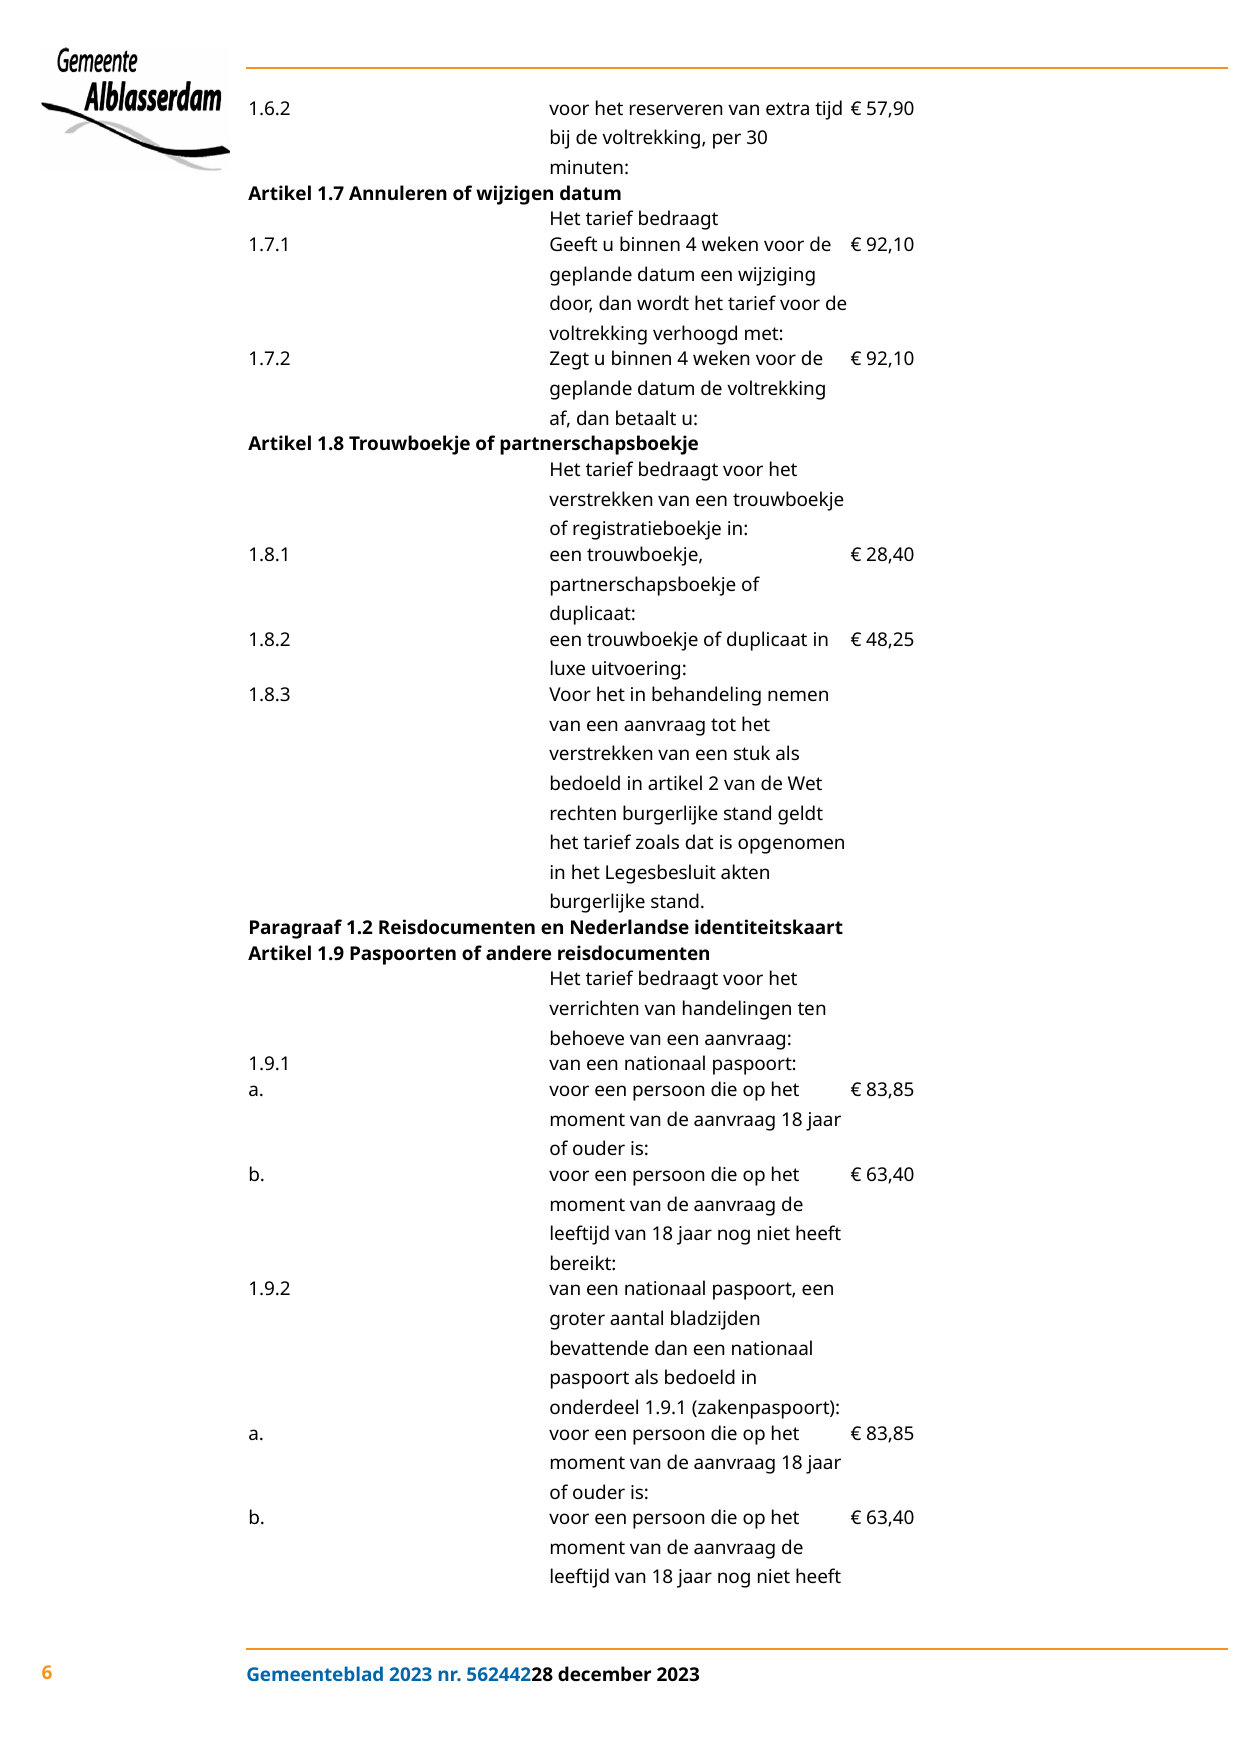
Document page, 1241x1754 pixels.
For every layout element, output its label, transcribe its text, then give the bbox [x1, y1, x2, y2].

table_cell [248, 205, 549, 231]
table_cell Het tarief bedraagt [549, 205, 850, 231]
table_cell € 48,25 [850, 626, 1152, 681]
table_cell € 83,85 [850, 1420, 1152, 1504]
table_cell € 63,40 [850, 1161, 1152, 1276]
table_cell b. [248, 1505, 549, 1589]
table_cell € 92,10 [850, 346, 1152, 431]
table_cell a. [248, 1420, 549, 1504]
table_cell Zegt u binnen 4 weken voor de geplande datum de voltrekking af, dan betaalt u: [549, 346, 850, 431]
table_cell 1.6.2 [248, 95, 549, 180]
table_cell voor een persoon die op het moment van de aanvraag de leeftijd van 18 jaar nog niet heeft bereikt: [549, 1161, 850, 1276]
table_cell een trouwboekje, partnerschapsboekje of duplicaat: [549, 541, 850, 626]
table_cell Geeft u binnen 4 weken voor de geplande datum een wijziging door, dan wordt het tarief voor de voltrekking verhoogd met: [549, 231, 850, 346]
table_cell € 92,10 [850, 231, 1152, 346]
table_cell 1.8.2 [248, 626, 549, 681]
table_cell [850, 456, 1152, 541]
table_cell Artikel 1.8 Trouwboekje of partnerschapsboekje [248, 431, 1152, 456]
table_cell Paragraaf 1.2 Reisdocumenten en Nederlandse identiteitskaart [248, 914, 1152, 940]
table_cell Artikel 1.9 Paspoorten of andere reisdocumenten [248, 940, 1152, 966]
table_cell van een nationaal paspoort: [549, 1051, 850, 1076]
table_cell Voor het in behandeling nemen van een aanvraag tot het verstrekken van een stuk als bedoeld in artikel 2 van de Wet rechten burgerlijke stand geldt het tarief zoals dat is opgenomen in het Legesbesluit akten burgerlijke stand. [549, 681, 850, 914]
table_cell € 28,40 [850, 541, 1152, 626]
table_cell [850, 1276, 1152, 1420]
table_cell voor een persoon die op het moment van de aanvraag de leeftijd van 18 jaar nog niet heeft [549, 1505, 850, 1589]
table_cell een trouwboekje of duplicaat in luxe uitvoering: [549, 626, 850, 681]
table_cell Het tarief bedraagt voor het verrichten van handelingen ten behoeve van een aanvraag: [549, 966, 850, 1051]
table_cell [248, 966, 549, 1051]
table_cell Het tarief bedraagt voor het verstrekken van een trouwboekje of registratieboekje in: [549, 456, 850, 541]
table_cell € 83,85 [850, 1076, 1152, 1161]
table_cell voor een persoon die op het moment van de aanvraag 18 jaar of ouder is: [549, 1420, 850, 1504]
table_cell [850, 966, 1152, 1051]
table_cell 1.8.1 [248, 541, 549, 626]
table_cell 1.9.1 [248, 1051, 549, 1076]
table_cell 1.8.3 [248, 681, 549, 914]
table_cell € 63,40 [850, 1505, 1152, 1589]
table_cell [850, 205, 1152, 231]
table_cell 1.7.1 [248, 231, 549, 346]
table_cell voor een persoon die op het moment van de aanvraag 18 jaar of ouder is: [549, 1076, 850, 1161]
table_cell [248, 456, 549, 541]
table_cell van een nationaal paspoort, een groter aantal bladzijden bevattende dan een nationaal paspoort als bedoeld in onderdeel 1.9.1 (zakenpaspoort): [549, 1276, 850, 1420]
picture [41, 47, 231, 172]
table_cell 1.9.2 [248, 1276, 549, 1420]
table_cell [850, 681, 1152, 914]
table_cell € 57,90 [850, 95, 1152, 180]
table_cell a. [248, 1076, 549, 1161]
table_cell 1.7.2 [248, 346, 549, 431]
table_cell [850, 1051, 1152, 1076]
table_cell voor het reserveren van extra tijd bij de voltrekking, per 30 minuten: [549, 95, 850, 180]
table_cell b. [248, 1161, 549, 1276]
table_cell Artikel 1.7 Annuleren of wijzigen datum [248, 180, 1152, 205]
